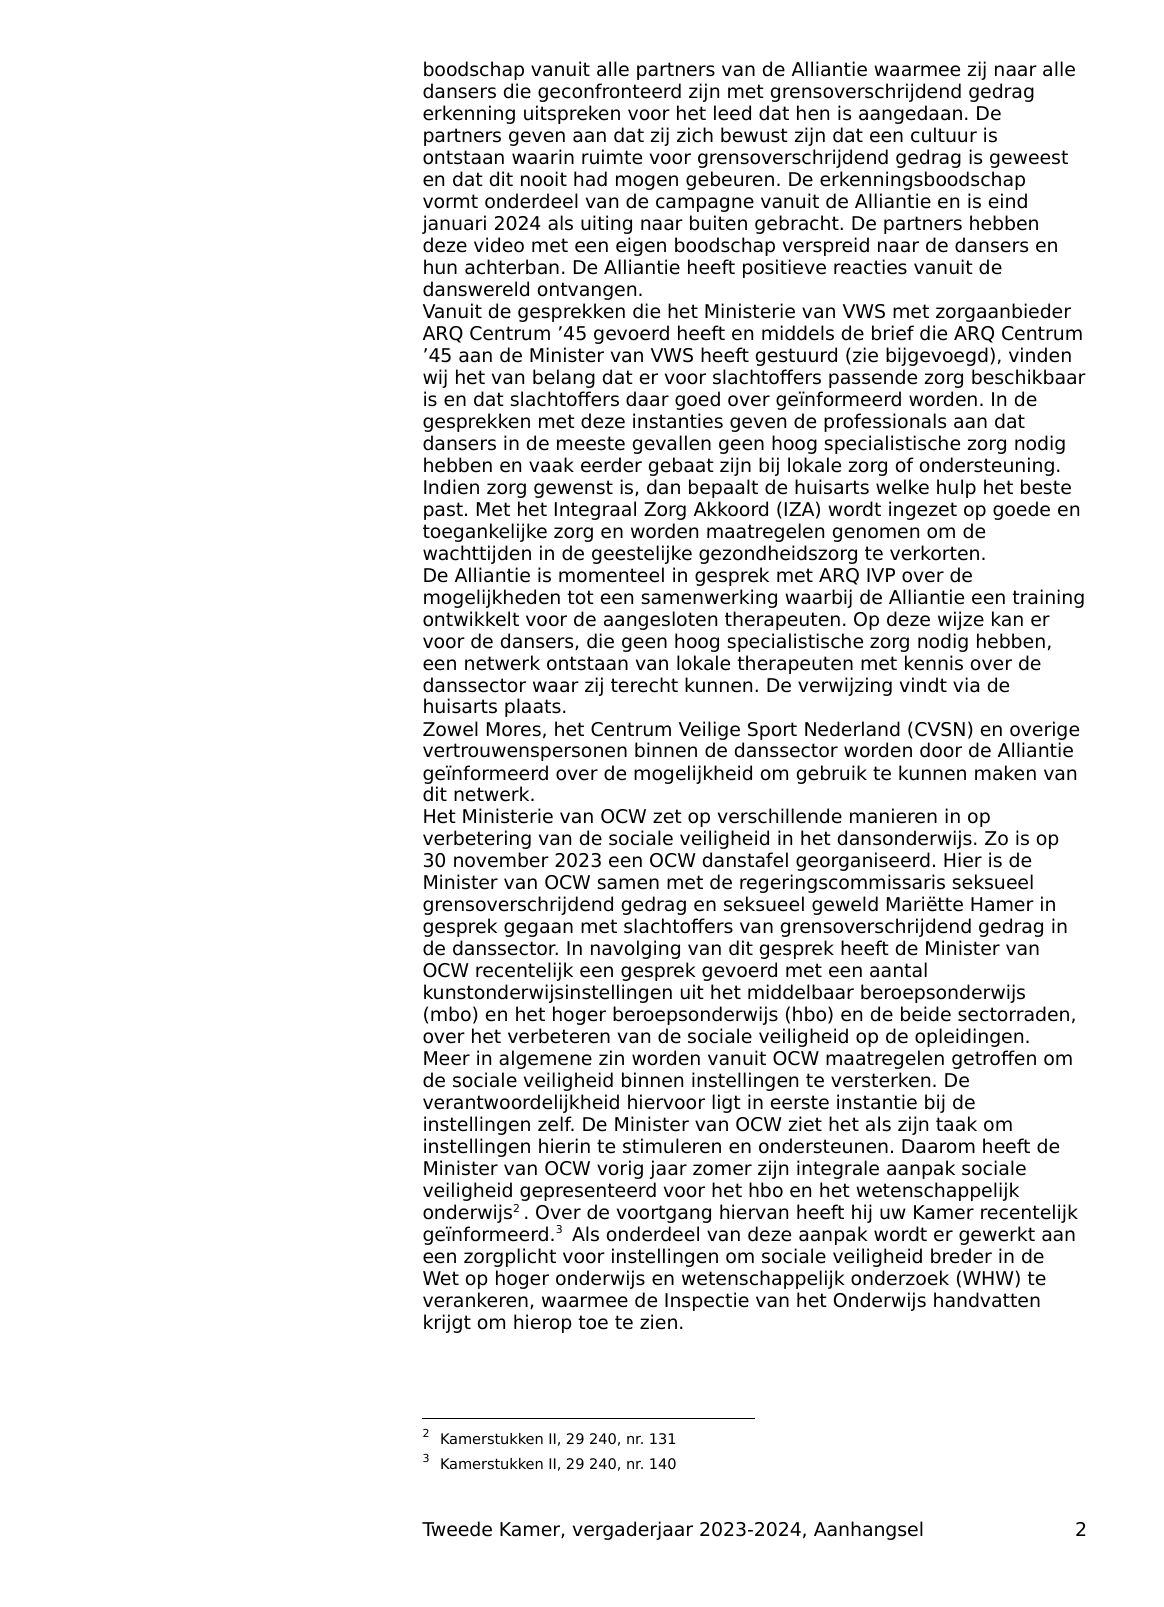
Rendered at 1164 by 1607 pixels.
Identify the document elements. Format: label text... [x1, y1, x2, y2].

text Het Ministerie van OCW zet op verschillende manieren in op verbetering van de sociale veiligheid in het dansonderwijs. Zo is op 30 november 2023 een OCW danstafel georganiseerd. Hier is de Minister van OCW samen met de regeringscommissaris seksueel grensoverschrijdend gedrag en seksueel geweld Mariëtte Hamer in gesprek gegaan met slachtoffers van grensoverschrijdend gedrag in de danssector. In navolging van dit gesprek heeft de Minister van OCW recentelijk een gesprek gevoerd met een aantal kunstonderwijsinstellingen uit het middelbaar beroepsonderwijs (mbo) en het hoger beroepsonderwijs (hbo) en de beide sectorraden, over het verbeteren van de sociale veiligheid op de opleidingen. [422, 806, 1087, 1048]
text De Alliantie is momenteel in gesprek met ARQ IVP over de mogelijkheden tot een samenwerking waarbij de Alliantie een training ontwikkelt voor de aangesloten therapeuten. Op deze wijze kan er voor de dansers, die geen hoog specialistische zorg nodig hebben, een netwerk ontstaan van lokale therapeuten met kennis over de danssector waar zij terecht kunnen. De verwijzing vindt via de huisarts plaats. [422, 564, 1087, 718]
text Kamerstukken II, 29 240, nr. 140 [422, 1452, 1087, 1474]
text Meer in algemene zin worden vanuit OCW maatregelen getroffen om de sociale veiligheid binnen instellingen te versterken. De verantwoordelijkheid hiervoor ligt in eerste instantie bij de instellingen zelf. De Minister van OCW ziet het als zijn taak om instellingen hierin te stimuleren en ondersteunen. Daarom heeft de Minister van OCW vorig jaar zomer zijn integrale aanpak sociale veiligheid gepresenteerd voor het hbo en het wetenschappelijk onderwijs. Over de voortgang hiervan heeft hij uw Kamer recentelijk geïnformeerd. Als onderdeel van deze aanpak wordt er gewerkt aan een zorgplicht voor instellingen om sociale veiligheid breder in de Wet op hoger onderwijs en wetenschappelijk onderzoek (WHW) te verankeren, waarmee de Inspectie van het Onderwijs handvatten krijgt om hierop toe te zien. [422, 1048, 1087, 1334]
text Zowel Mores, het Centrum Veilige Sport Nederland (CVSN) en overige vertrouwenspersonen binnen de danssector worden door de Alliantie geïnformeerd over de mogelijkheid om gebruik te kunnen maken van dit netwerk. [422, 718, 1087, 806]
text Kamerstukken II, 29 240, nr. 131 [422, 1427, 1087, 1449]
text Vanuit de gesprekken die het Ministerie van VWS met zorgaanbieder ARQ Centrum ’45 gevoerd heeft en middels de brief die ARQ Centrum ’45 aan de Minister van VWS heeft gestuurd (zie bijgevoegd), vinden wij het van belang dat er voor slachtoffers passende zorg beschikbaar is en dat slachtoffers daar goed over geïnformeerd worden. In de gesprekken met deze instanties geven de professionals aan dat dansers in de meeste gevallen geen hoog specialistische zorg nodig hebben en vaak eerder gebaat zijn bij lokale zorg of ondersteuning. Indien zorg gewenst is, dan bepaalt de huisarts welke hulp het beste past. Met het Integraal Zorg Akkoord (IZA) wordt ingezet op goede en toegankelijke zorg en worden maatregelen genomen om de wachttijden in de geestelijke gezondheidszorg te verkorten. [422, 301, 1087, 564]
text boodschap vanuit alle partners van de Alliantie waarmee zij naar alle dansers die geconfronteerd zijn met grensoverschrijdend gedrag erkenning uitspreken voor het leed dat hen is aangedaan. De partners geven aan dat zij zich bewust zijn dat een cultuur is ontstaan waarin ruimte voor grensoverschrijdend gedrag is geweest en dat dit nooit had mogen gebeuren. De erkenningsboodschap vormt onderdeel van de campagne vanuit de Alliantie en is eind januari 2024 als uiting naar buiten gebracht. De partners hebben deze video met een eigen boodschap verspreid naar de dansers en hun achterban. De Alliantie heeft positieve reacties vanuit de danswereld ontvangen. [422, 59, 1087, 301]
